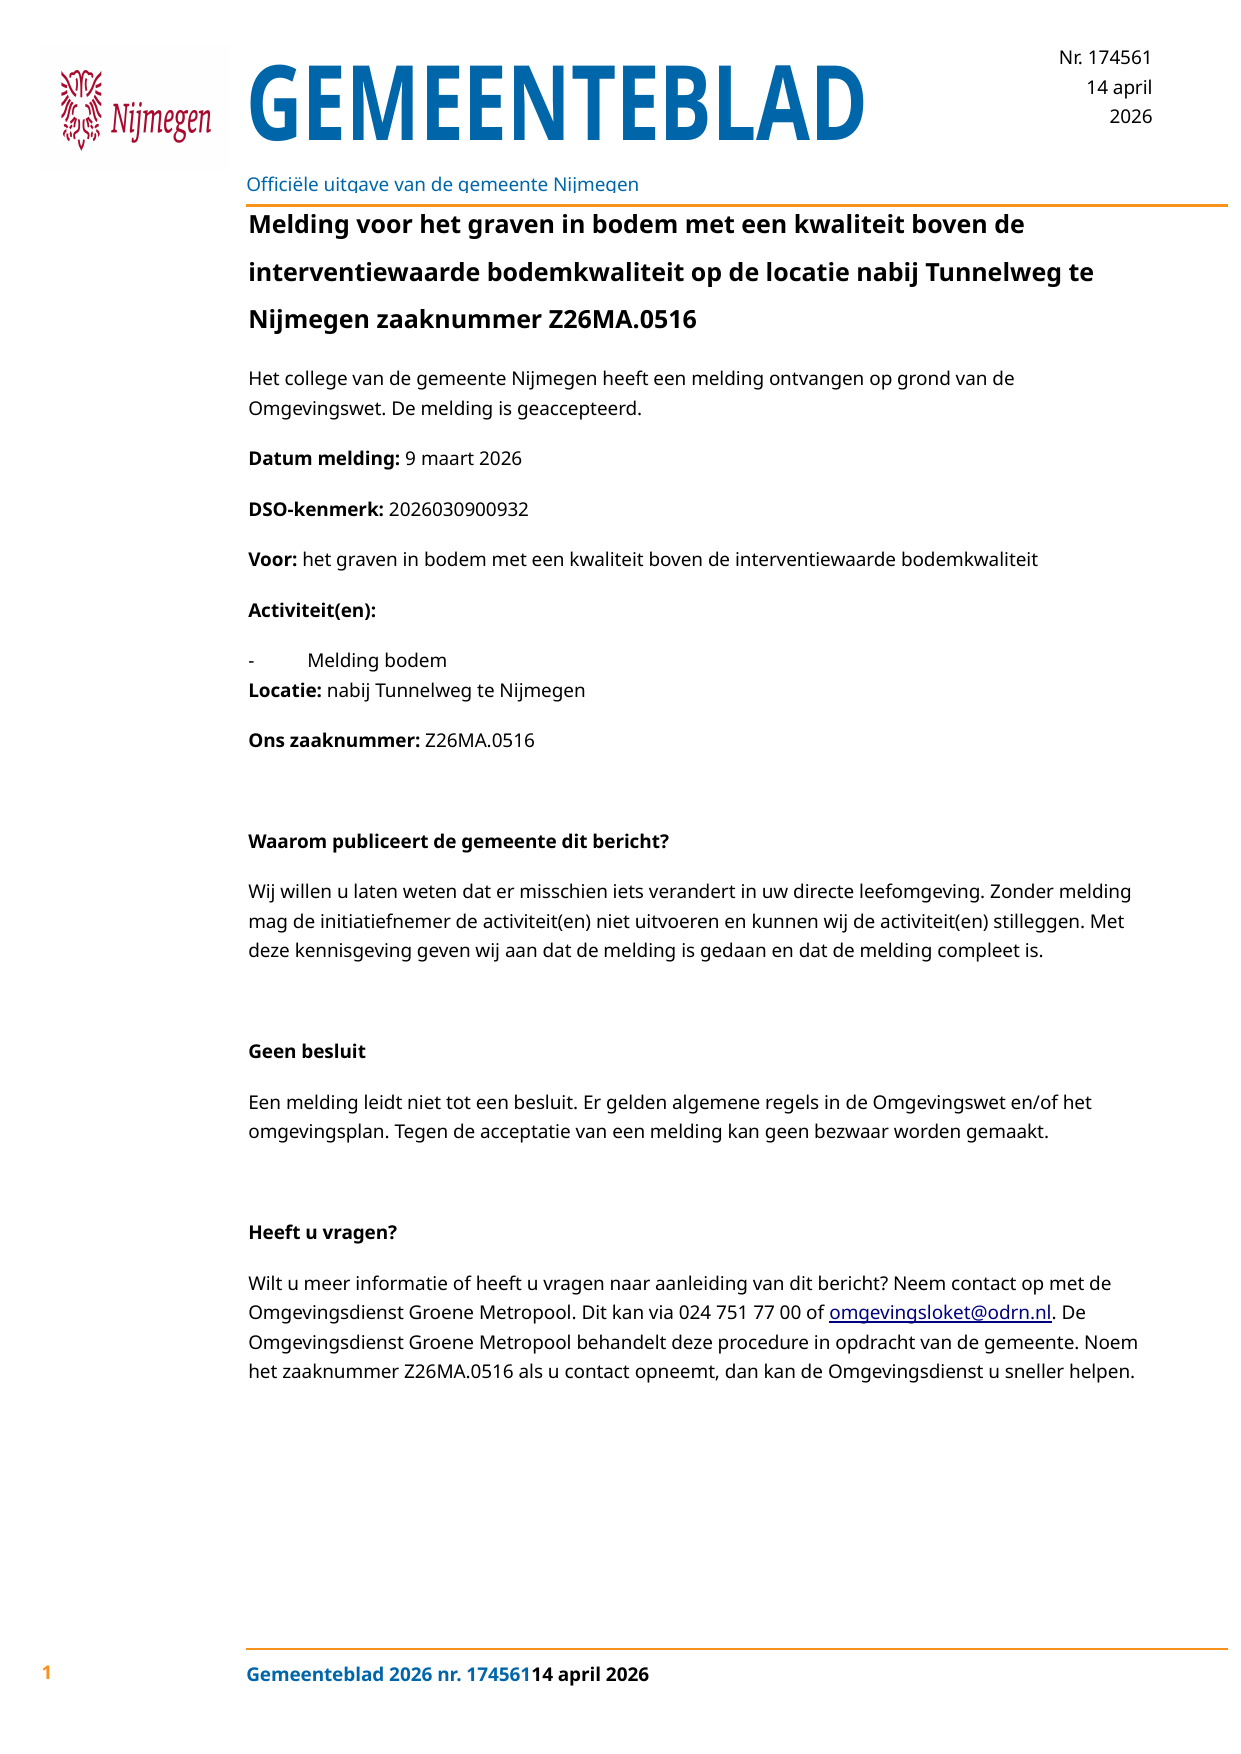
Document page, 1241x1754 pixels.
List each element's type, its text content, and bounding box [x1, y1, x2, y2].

text Waarom publiceert de gemeente dit bericht? [248, 828, 1152, 854]
text Locatie: nabij Tunnelweg te Nijmegen [248, 677, 1152, 702]
text Heeft u vragen? [248, 1219, 1152, 1245]
text Een melding leidt niet tot een besluit. Er gelden algemene regels in de Omgevingswet en/of het omgevingsplan. Tegen de acceptatie van een melding kan geen bezwaar worden gemaakt. [248, 1089, 1152, 1144]
text Wilt u meer informatie of heeft u vragen naar aanleiding van dit bericht? Neem contact op met de Omgevingsdienst Groene Metropool. Dit kan via 024 751 77 00 of omgevingsloket@odrn.nl. De Omgevingsdienst Groene Metropool behandelt deze procedure in opdracht van de gemeente. Noem het zaaknummer Z26MA.0516 als u contact opneemt, dan kan de Omgevingsdienst u sneller helpen. [248, 1270, 1152, 1384]
text Ons zaaknummer: Z26MA.0516 [248, 727, 1152, 753]
picture [41, 47, 231, 172]
text Activiteit(en): [248, 597, 1152, 622]
text Geen besluit [248, 1038, 1152, 1064]
text Melding voor het graven in bodem met een kwaliteit boven de interventiewaarde bodemkwaliteit op de locatie nabij Tunnelweg te Nijmegen zaaknummer Z26MA.0516 [248, 207, 1152, 336]
text Datum melding: 9 maart 2026 [248, 446, 1152, 471]
text Het college van de gemeente Nijmegen heeft een melding ontvangen op grond van de Omgevingswet. De melding is geaccepteerd. [248, 366, 1152, 421]
text Wij willen u laten weten dat er misschien iets verandert in uw directe leefomgeving. Zonder melding mag de initiatiefnemer de activiteit(en) niet uitvoeren en kunnen wij de activiteit(en) stilleggen. Met deze kennisgeving geven wij aan dat de melding is gedaan en dat de melding compleet is. [248, 878, 1152, 963]
text DSO-kenmerk: 2026030900932 [248, 496, 1152, 522]
text Voor: het graven in bodem met een kwaliteit boven de interventiewaarde bodemkwaliteit [248, 546, 1152, 572]
list Melding bodem [248, 647, 1152, 673]
